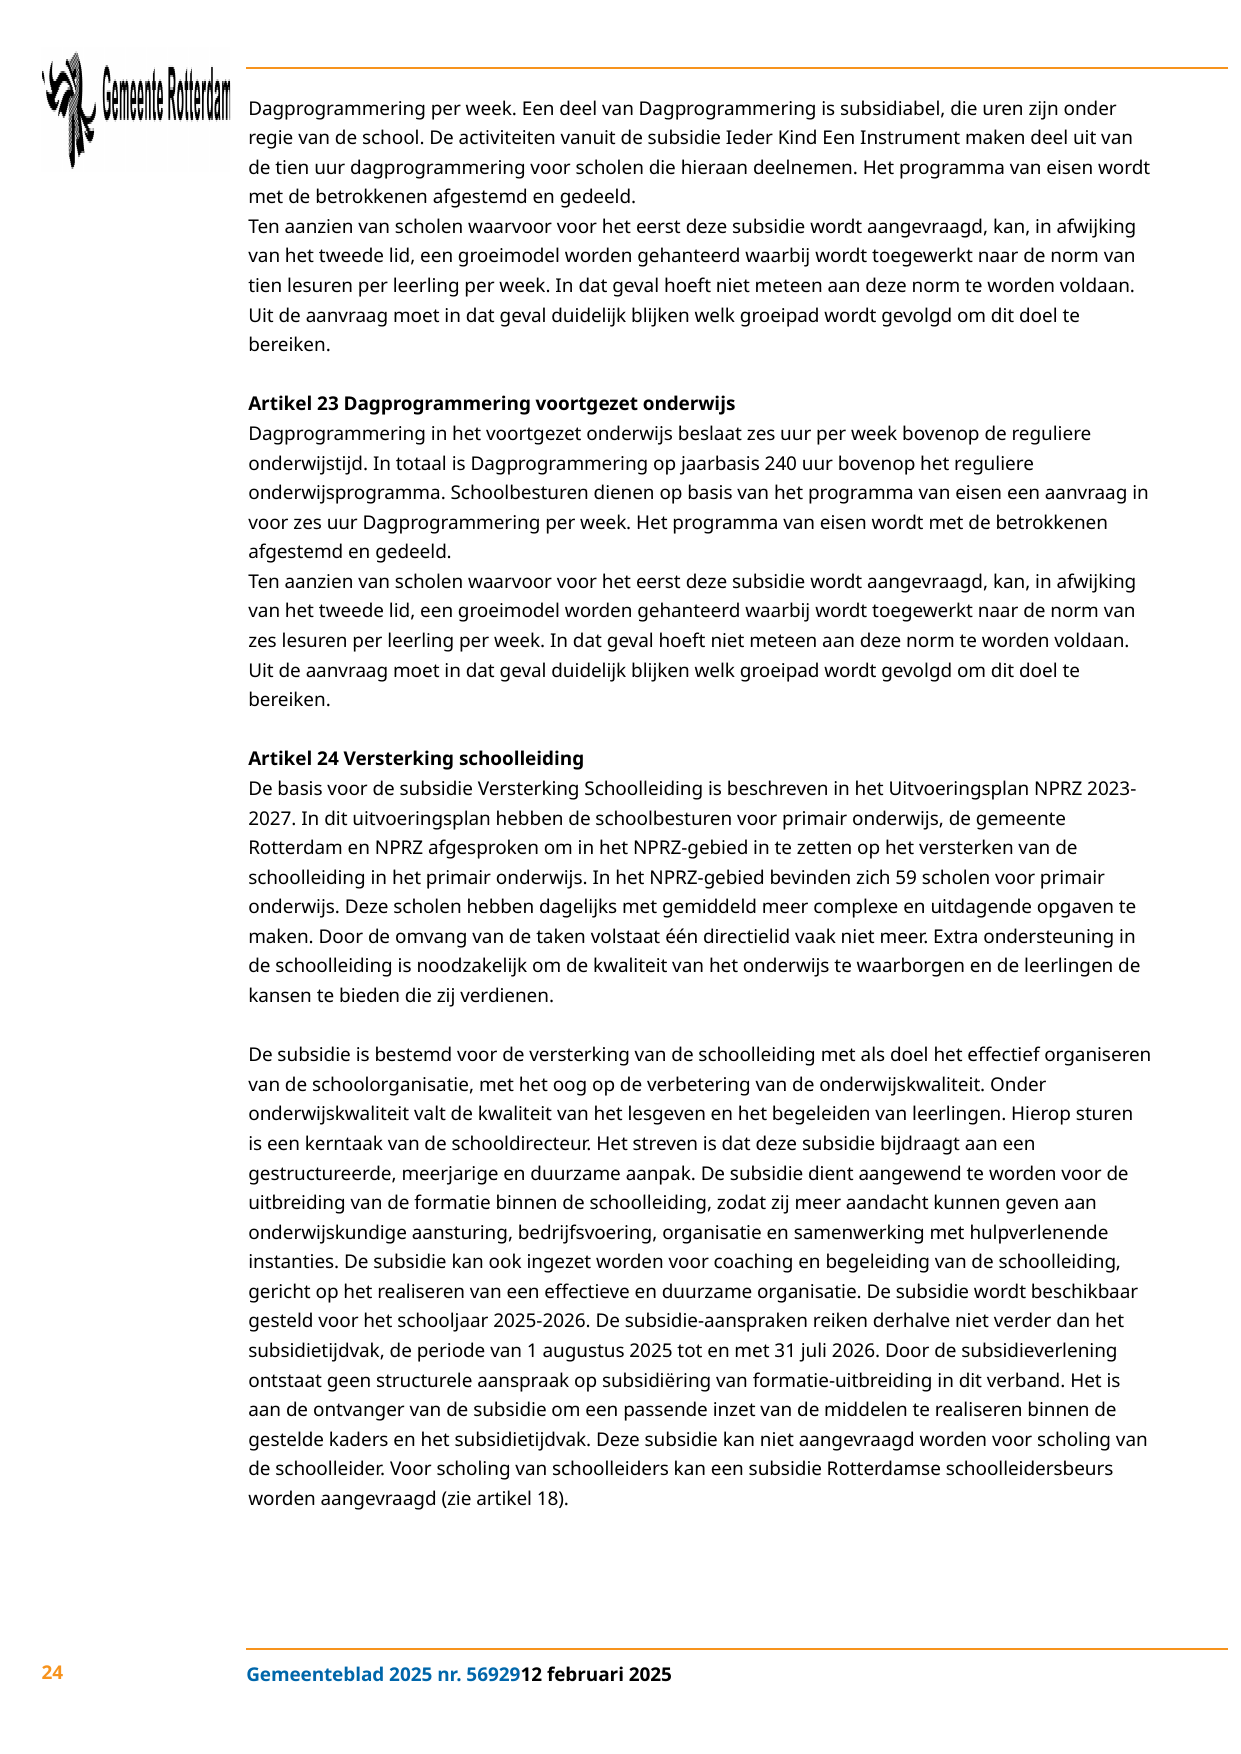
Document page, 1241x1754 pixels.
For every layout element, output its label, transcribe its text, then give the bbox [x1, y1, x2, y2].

text De basis voor de subsidie Versterking Schoolleiding is beschreven in het Uitvoeringsplan NPRZ 2023-2027. In dit uitvoeringsplan hebben de schoolbesturen voor primair onderwijs, de gemeente Rotterdam en NPRZ afgesproken om in het NPRZ-gebied in te zetten op het versterken van de schoolleiding in het primair onderwijs. In het NPRZ-gebied bevinden zich 59 scholen voor primair onderwijs. Deze scholen hebben dagelijks met gemiddeld meer complexe en uitdagende opgaven te maken. Door de omvang van de taken volstaat één directielid vaak niet meer. Extra ondersteuning in de schoolleiding is noodzakelijk om de kwaliteit van het onderwijs te waarborgen en de leerlingen de kansen te bieden die zij verdienen. [248, 775, 1152, 1008]
text Ten aanzien van scholen waarvoor voor het eerst deze subsidie wordt aangevraagd, kan, in afwijking van het tweede lid, een groeimodel worden gehanteerd waarbij wordt toegewerkt naar de norm van zes lesuren per leerling per week. In dat geval hoeft niet meteen aan deze norm te worden voldaan. Uit de aanvraag moet in dat geval duidelijk blijken welk groeipad wordt gevolgd om dit doel te bereiken. [248, 568, 1152, 712]
text De subsidie is bestemd voor de versterking van de schoolleiding met als doel het effectief organiseren van de schoolorganisatie, met het oog op de verbetering van de onderwijskwaliteit. Onder onderwijskwaliteit valt de kwaliteit van het lesgeven en het begeleiden van leerlingen. Hierop sturen is een kerntaak van de schooldirecteur. Het streven is dat deze subsidie bijdraagt aan een gestructureerde, meerjarige en duurzame aanpak. De subsidie dient aangewend te worden voor de uitbreiding van de formatie binnen de schoolleiding, zodat zij meer aandacht kunnen geven aan onderwijskundige aansturing, bedrijfsvoering, organisatie en samenwerking met hulpverlenende instanties. De subsidie kan ook ingezet worden voor coaching en begeleiding van de schoolleiding, gericht op het realiseren van een effectieve en duurzame organisatie. De subsidie wordt beschikbaar gesteld voor het schooljaar 2025-2026. De subsidie-aanspraken reiken derhalve niet verder dan het subsidietijdvak, de periode van 1 augustus 2025 tot en met 31 juli 2026. Door de subsidieverlening ontstaat geen structurele aanspraak op subsidiëring van formatie-uitbreiding in dit verband. Het is aan de ontvanger van de subsidie om een passende inzet van de middelen te realiseren binnen de gestelde kaders en het subsidietijdvak. Deze subsidie kan niet aangevraagd worden voor scholing van de schoolleider. Voor scholing van schoolleiders kan een subsidie Rotterdamse schoolleidersbeurs worden aangevraagd (zie artikel 18). [248, 1041, 1152, 1511]
text Artikel 24 Versterking schoolleiding [248, 746, 1152, 771]
text Dagprogrammering per week. Een deel van Dagprogrammering is subsidiabel, die uren zijn onder regie van de school. De activiteiten vanuit de subsidie Ieder Kind Een Instrument maken deel uit van de tien uur dagprogrammering voor scholen die hieraan deelnemen. Het programma van eisen wordt met de betrokkenen afgestemd en gedeeld. [248, 95, 1152, 209]
picture [41, 47, 231, 172]
text Dagprogrammering in het voortgezet onderwijs beslaat zes uur per week bovenop de reguliere onderwijstijd. In totaal is Dagprogrammering op jaarbasis 240 uur bovenop het reguliere onderwijsprogramma. Schoolbesturen dienen op basis van het programma van eisen een aanvraag in voor zes uur Dagprogrammering per week. Het programma van eisen wordt met de betrokkenen afgestemd en gedeeld. [248, 420, 1152, 564]
text Artikel 23 Dagprogrammering voortgezet onderwijs [248, 391, 1152, 416]
text Ten aanzien van scholen waarvoor voor het eerst deze subsidie wordt aangevraagd, kan, in afwijking van het tweede lid, een groeimodel worden gehanteerd waarbij wordt toegewerkt naar de norm van tien lesuren per leerling per week. In dat geval hoeft niet meteen aan deze norm te worden voldaan. Uit de aanvraag moet in dat geval duidelijk blijken welk groeipad wordt gevolgd om dit doel te bereiken. [248, 213, 1152, 357]
